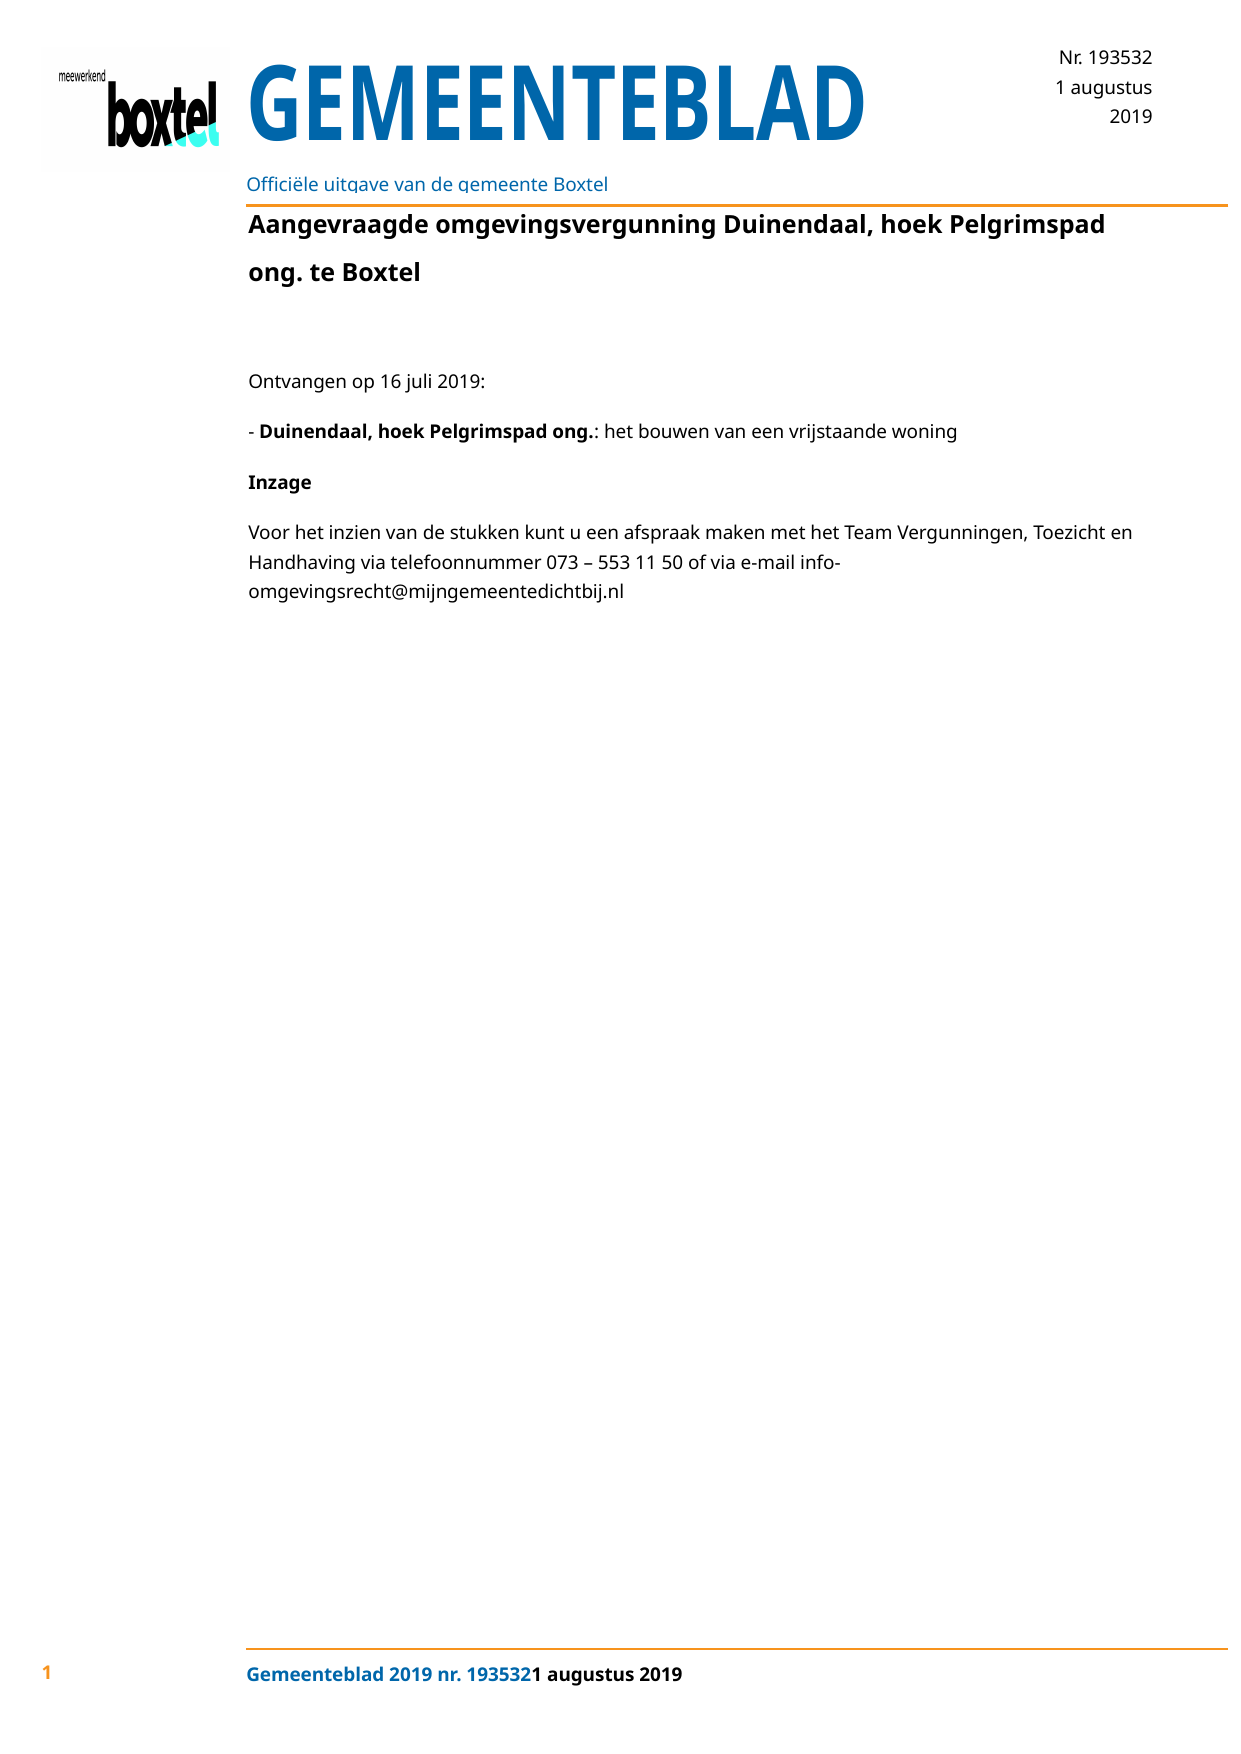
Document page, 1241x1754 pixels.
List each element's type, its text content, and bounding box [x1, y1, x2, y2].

text - Duinendaal, hoek Pelgrimspad ong.: het bouwen van een vrijstaande woning [248, 419, 1152, 444]
text Inzage [248, 469, 1152, 495]
text Ontvangen op 16 juli 2019: [248, 368, 1152, 394]
text Aangevraagde omgevingsvergunning Duinendaal, hoek Pelgrimspad ong. te Boxtel [248, 207, 1152, 288]
text Voor het inzien van de stukken kunt u een afspraak maken met het Team Vergunningen, Toezicht en Handhaving via telefoonnummer 073 – 553 11 50 of via e-mail info-omgevingsrecht@mijngemeentedichtbij.nl [248, 519, 1152, 604]
picture [41, 47, 231, 172]
